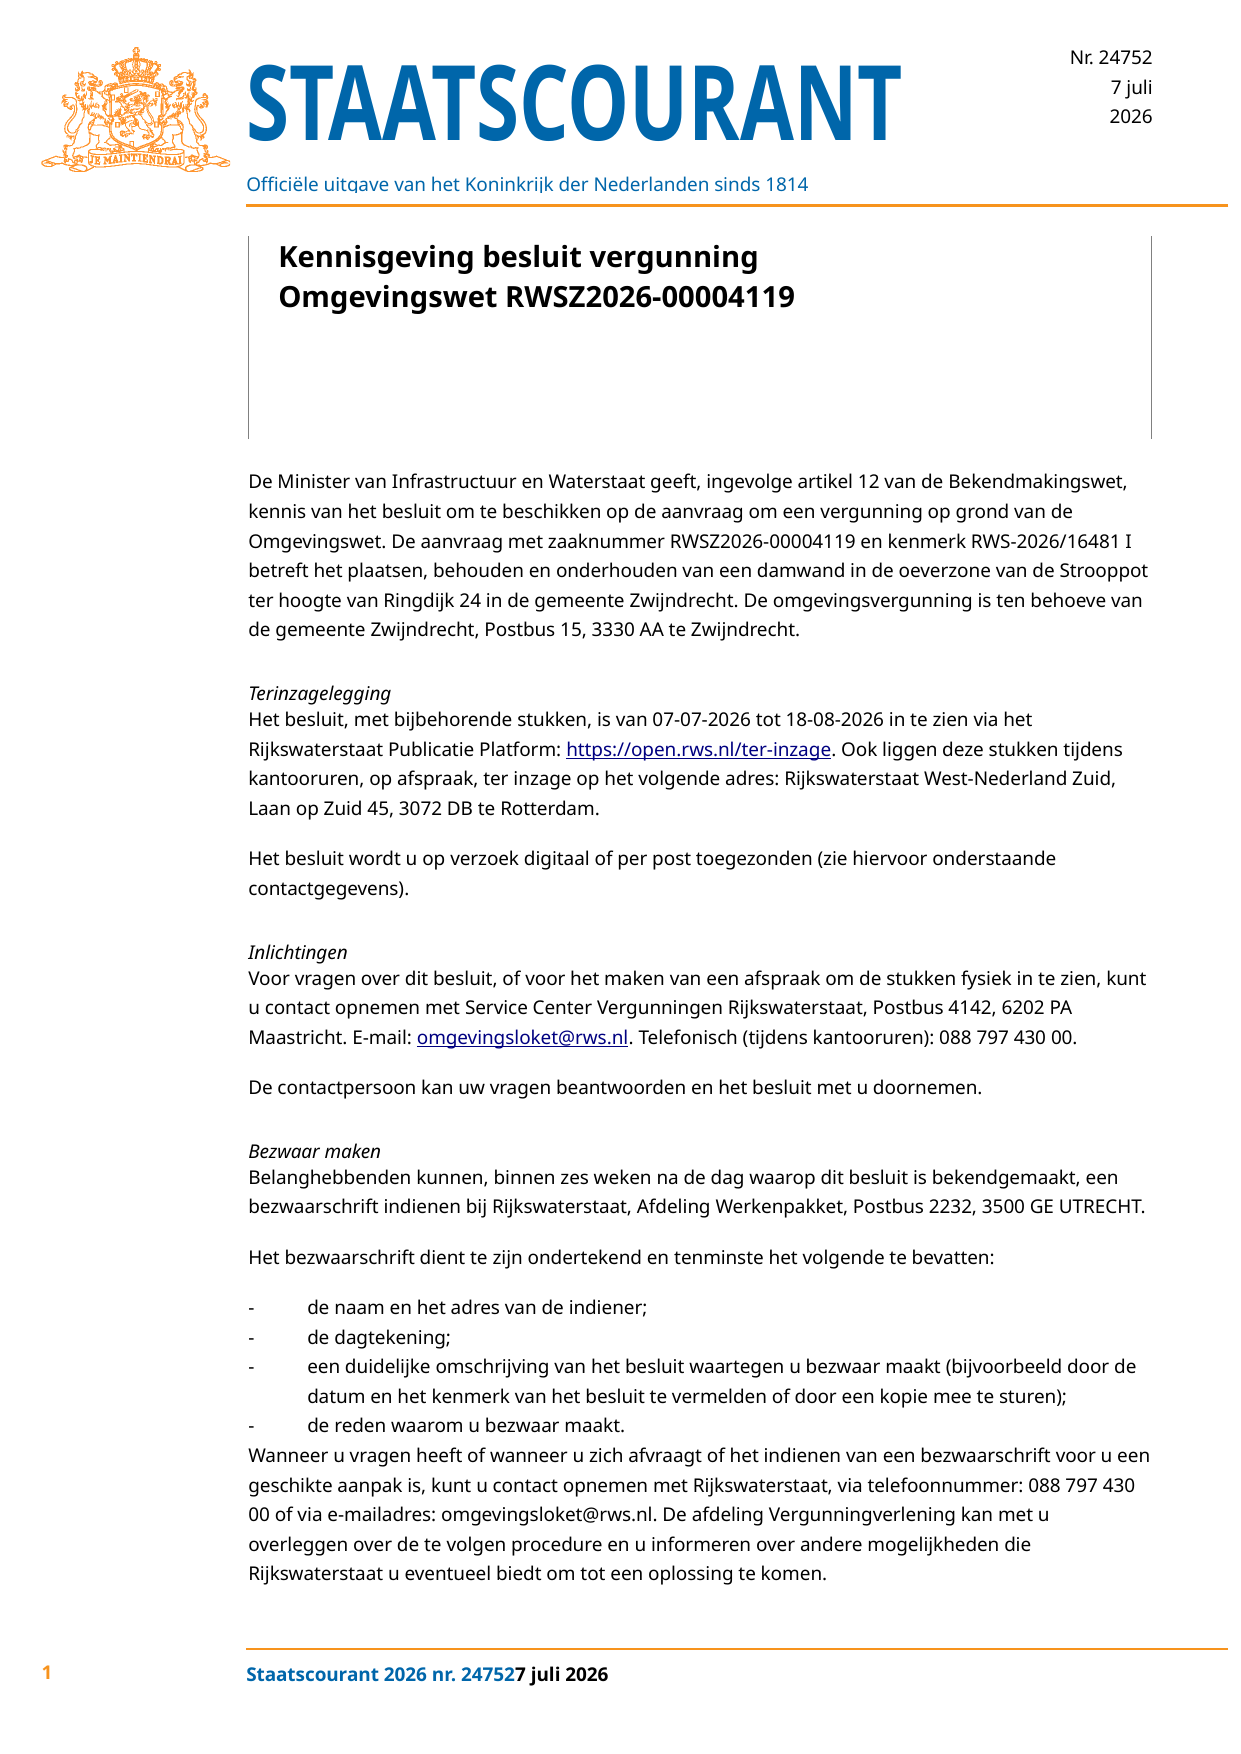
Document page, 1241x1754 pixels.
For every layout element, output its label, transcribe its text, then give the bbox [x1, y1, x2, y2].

list de dagtekening; [248, 1324, 1152, 1350]
table_header Kennisgeving besluit vergunning Omgevingswet RWSZ2026-00004119 [249, 236, 850, 439]
text Wanneer u vragen heeft of wanneer u zich afvraagt of het indienen van een bezwaarschrift voor u een geschikte aanpak is, kunt u contact opnemen met Rijkswaterstaat, via telefoonnummer: 088 797 430 00 of via e-mailadres: omgevingsloket@rws.nl. De afdeling Vergunningverlening kan met u overleggen over de te volgen procedure en u informeren over andere mogelijkheden die Rijkswaterstaat u eventueel biedt om tot een oplossing te komen. [248, 1442, 1152, 1586]
text Het bezwaarschrift dient te zijn ondertekend en tenminste het volgende te bevatten: [248, 1244, 1152, 1270]
text De Minister van Infrastructuur en Waterstaat geeft, ingevolge artikel 12 van de Bekendmakingswet, kennis van het besluit om te beschikken op de aanvraag om een vergunning op grond van de Omgevingswet. De aanvraag met zaaknummer RWSZ2026-00004119 en kenmerk RWS-2026/16481 I betreft het plaatsen, behouden en onderhouden van een damwand in de oeverzone van de Strooppot ter hoogte van Ringdijk 24 in de gemeente Zwijndrecht. De omgevingsvergunning is ten behoeve van de gemeente Zwijndrecht, Postbus 15, 3330 AA te Zwijndrecht. [248, 469, 1152, 642]
text Inlichtingen [248, 939, 1152, 965]
list de naam en het adres van de indiener; [248, 1294, 1152, 1320]
table_header [1090, 236, 1151, 413]
list de reden waarom u bezwaar maakt. [248, 1413, 1152, 1438]
text Voor vragen over dit besluit, of voor het maken van een afspraak om de stukken fysiek in te zien, kunt u contact opnemen met Service Center Vergunningen Rijkswaterstaat, Postbus 4142, 6202 PA Maastricht. E-mail: omgevingsloket@rws.nl. Telefonisch (tijdens kantooruren): 088 797 430 00. [248, 965, 1152, 1049]
picture [912, 236, 1090, 414]
text Belanghebbenden kunnen, binnen zes weken na de dag waarop dit besluit is bekendgemaakt, een bezwaarschrift indienen bij Rijkswaterstaat, Afdeling Werkenpakket, Postbus 2232, 3500 GE UTRECHT. [248, 1164, 1152, 1219]
text Terinzagelegging [248, 681, 1152, 706]
text Het besluit wordt u op verzoek digitaal of per post toegezonden (zie hiervoor onderstaande contactgegevens). [248, 845, 1152, 901]
list een duidelijke omschrijving van het besluit waartegen u bezwaar maakt (bijvoorbeeld door de datum en het kenmerk van het besluit te vermelden of door een kopie mee te sturen); [248, 1353, 1152, 1409]
picture [41, 47, 231, 172]
text De contactpersoon kan uw vragen beantwoorden en het besluit met u doornemen. [248, 1074, 1152, 1100]
text Het besluit, met bijbehorende stukken, is van 07-07-2026 tot 18-08-2026 in te zien via het Rijkswaterstaat Publicatie Platform: https://open.rws.nl/ter-inzage. Ook liggen deze stukken tijdens kantooruren, op afspraak, ter inzage op het volgende adres: Rijkswaterstaat West-Nederland Zuid, Laan op Zuid 45, 3072 DB te Rotterdam. [248, 706, 1152, 821]
table_header [850, 236, 912, 413]
text Bezwaar maken [248, 1138, 1152, 1164]
table_header [850, 414, 1151, 439]
